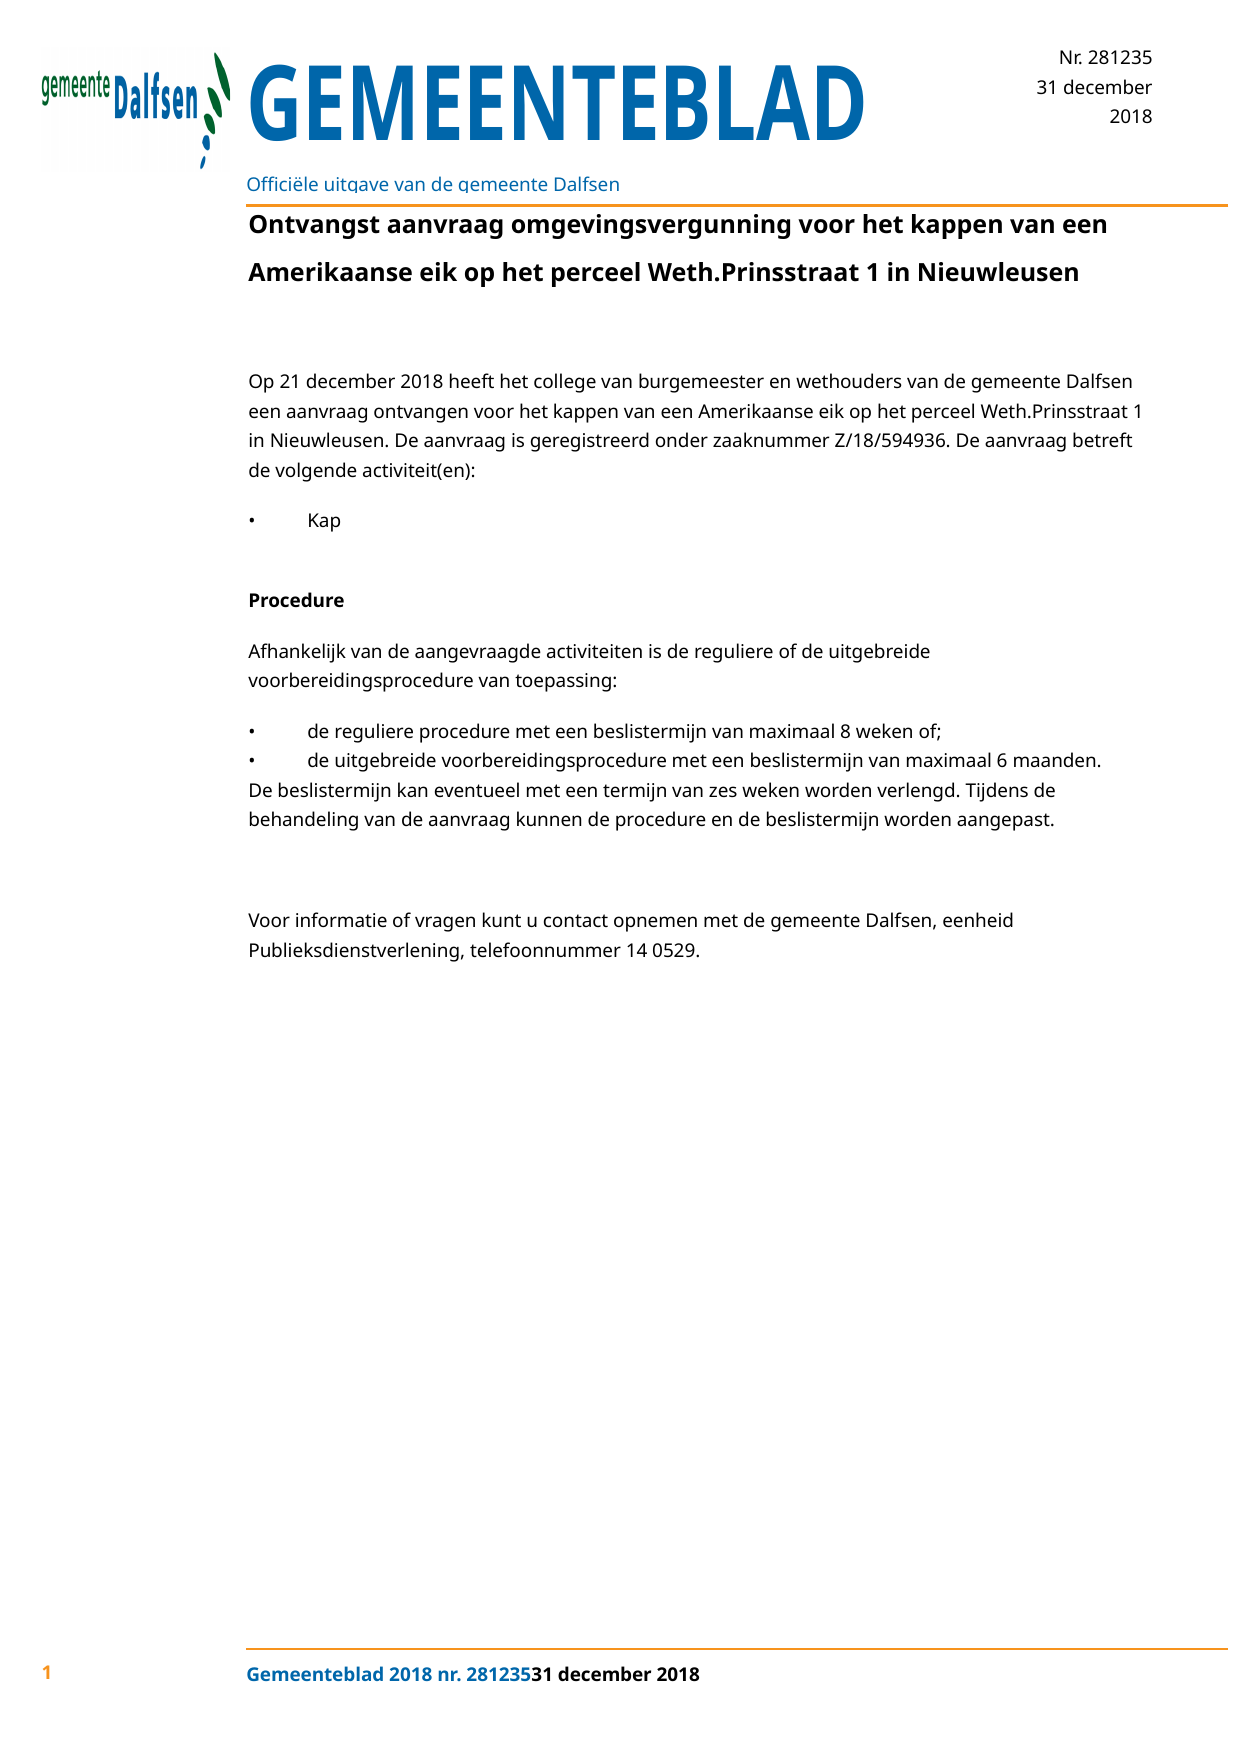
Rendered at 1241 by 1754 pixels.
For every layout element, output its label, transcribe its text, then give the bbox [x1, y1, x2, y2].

text De beslistermijn kan eventueel met een termijn van zes weken worden verlengd. Tijdens de behandeling van de aanvraag kunnen de procedure en de beslistermijn worden aangepast. [248, 777, 1152, 832]
text Op 21 december 2018 heeft het college van burgemeester en wethouders van de gemeente Dalfsen een aanvraag ontvangen voor het kappen van een Amerikaanse eik op het perceel Weth.Prinsstraat 1 in Nieuwleusen. De aanvraag is geregistreerd onder zaaknummer Z/18/594936. De aanvraag betreft de volgende activiteit(en): [248, 368, 1152, 483]
text Voor informatie of vragen kunt u contact opnemen met de gemeente Dalfsen, eenheid Publieksdienstverlening, telefoonnummer 14 0529. [248, 907, 1152, 963]
list Kap [248, 507, 1152, 533]
picture [41, 47, 231, 172]
text Ontvangst aanvraag omgevingsvergunning voor het kappen van een Amerikaanse eik op het perceel Weth.Prinsstraat 1 in Nieuwleusen [248, 207, 1152, 288]
list de reguliere procedure met een beslistermijn van maximaal 8 weken of; [248, 718, 1152, 744]
list de uitgebreide voorbereidingsprocedure met een beslistermijn van maximaal 6 maanden. [248, 747, 1152, 773]
text Procedure [248, 587, 1152, 613]
text Afhankelijk van de aangevraagde activiteiten is de reguliere of de uitgebreide voorbereidingsprocedure van toepassing: [248, 638, 1152, 693]
